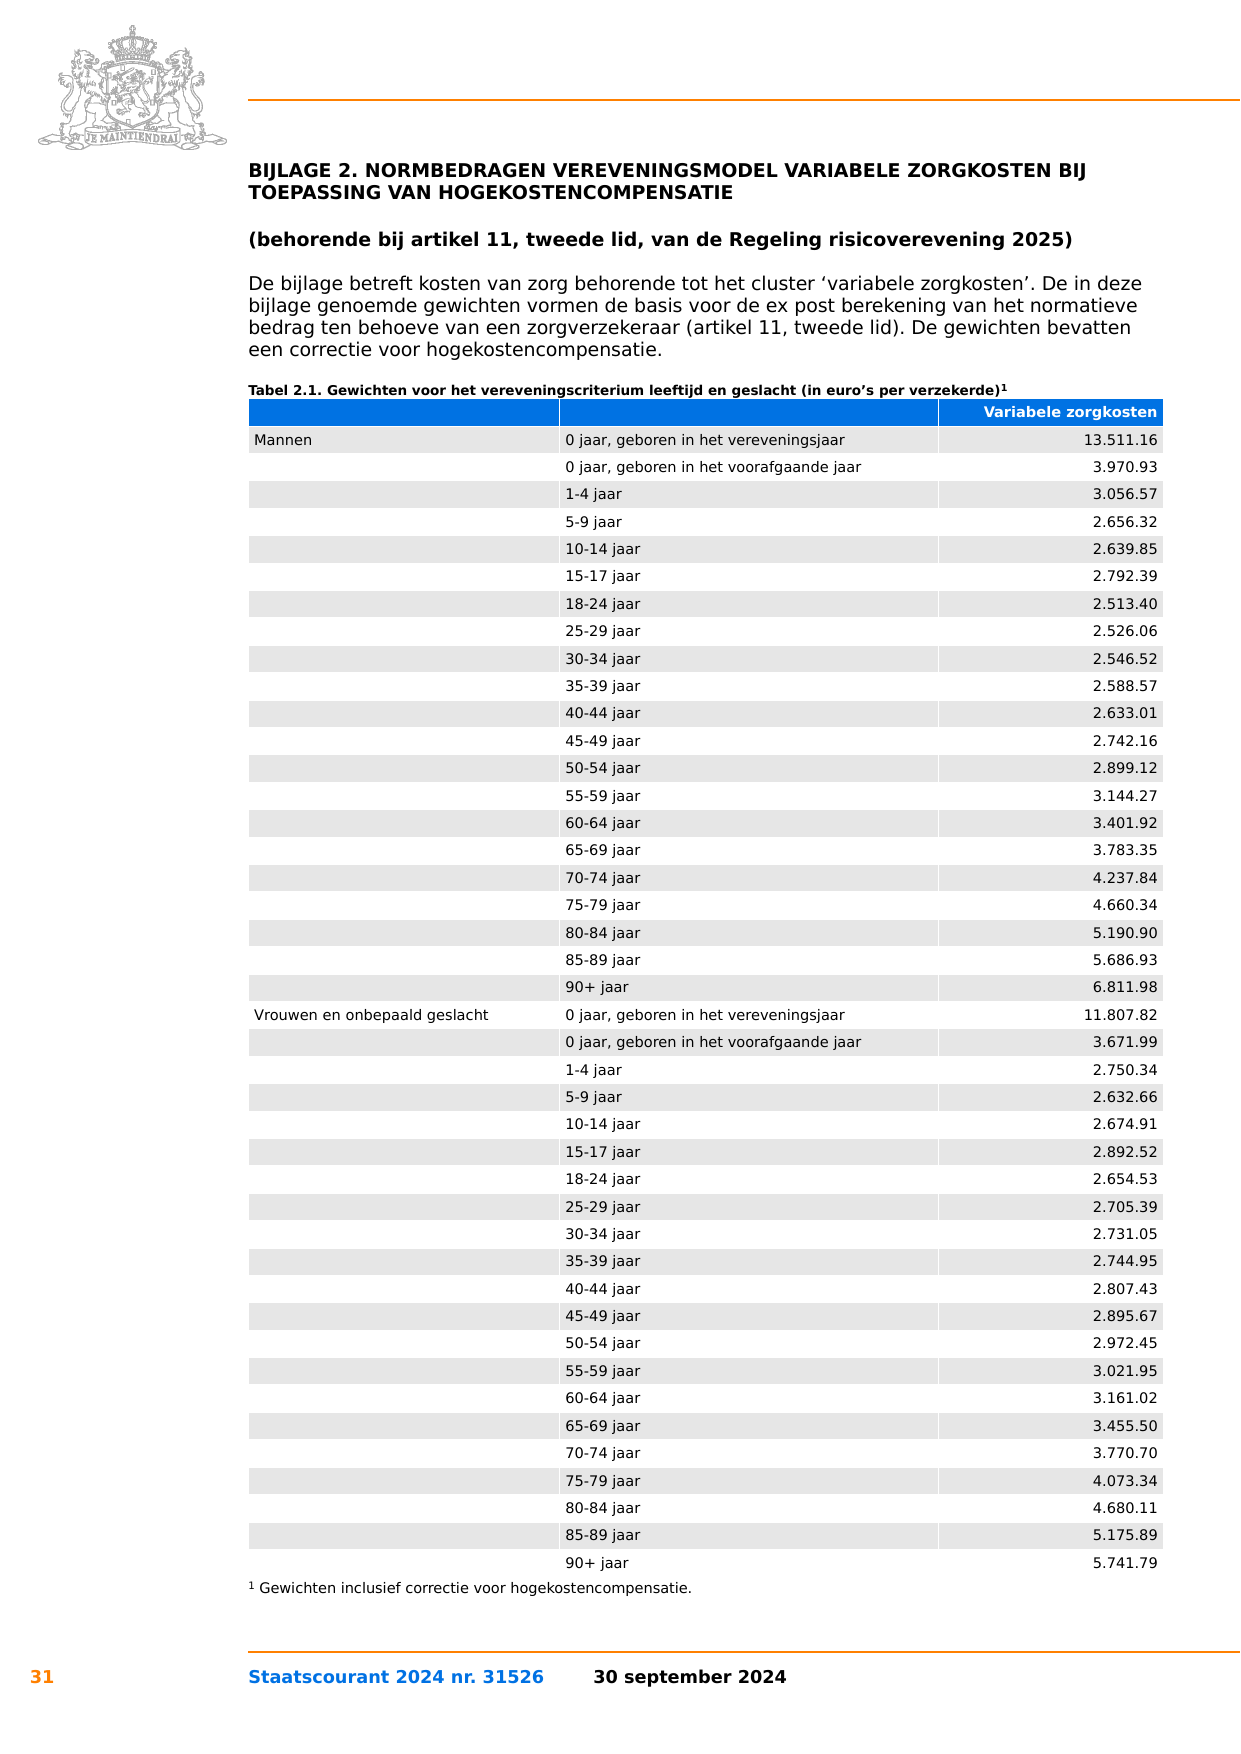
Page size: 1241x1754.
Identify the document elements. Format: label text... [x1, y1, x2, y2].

table_cell [249, 838, 559, 864]
table_cell 85-89 jaar [560, 1523, 938, 1549]
table_cell 80-84 jaar [560, 920, 938, 946]
table_cell 2.654.53 [939, 1166, 1163, 1193]
table_cell 50-54 jaar [560, 1331, 938, 1357]
table_cell 2.513.40 [939, 591, 1163, 617]
table_cell 85-89 jaar [560, 947, 938, 973]
table_cell 3.455.50 [939, 1413, 1163, 1439]
table_cell [249, 1523, 559, 1549]
table_cell 5.175.89 [939, 1523, 1163, 1549]
text De bijlage betreft kosten van zorg behorende tot het cluster ‘variabele zorgkosten’. De in deze bijlage genoemde gewichten vormen de basis voor de ex post berekening van het normatieve bedrag ten behoeve van een zorgverzekeraar (artikel 11, tweede lid). De gewichten bevatten een correctie voor hogekostencompensatie. [248, 273, 1163, 361]
table_cell [249, 783, 559, 809]
table_cell [249, 893, 559, 919]
table_cell 2.546.52 [939, 646, 1163, 672]
table_cell 60-64 jaar [560, 810, 938, 837]
table_cell 2.639.85 [939, 536, 1163, 563]
table_cell 2.588.57 [939, 673, 1163, 699]
table_cell [249, 1331, 559, 1357]
table_cell 50-54 jaar [560, 755, 938, 782]
table_cell [249, 1550, 559, 1576]
table_cell [249, 481, 559, 508]
table_cell [249, 1139, 559, 1165]
table_cell 2.674.91 [939, 1112, 1163, 1138]
table_cell [249, 564, 559, 590]
table_cell 80-84 jaar [560, 1495, 938, 1521]
table_cell [249, 865, 559, 891]
table_cell 5.741.79 [939, 1550, 1163, 1576]
table_cell 40-44 jaar [560, 1276, 938, 1302]
table_cell 4.660.34 [939, 893, 1163, 919]
table_cell 11.807.82 [939, 1002, 1163, 1028]
table_cell 2.742.16 [939, 728, 1163, 754]
table_cell [249, 1084, 559, 1111]
table_cell [249, 701, 559, 727]
table_cell 30-34 jaar [560, 646, 938, 672]
table_cell [249, 920, 559, 946]
table_cell 60-64 jaar [560, 1386, 938, 1412]
table_cell [249, 454, 559, 480]
table_cell [249, 1249, 559, 1275]
table_cell [249, 1495, 559, 1521]
table_cell 2.792.39 [939, 564, 1163, 590]
table_cell [249, 1468, 559, 1494]
table_cell 1-4 jaar [560, 1057, 938, 1083]
table_cell 0 jaar, geboren in het voorafgaande jaar [560, 454, 938, 480]
table_cell [249, 1057, 559, 1083]
table_cell 4.680.11 [939, 1495, 1163, 1521]
table_cell [249, 1029, 559, 1056]
table_cell 3.144.27 [939, 783, 1163, 809]
table_cell [249, 646, 559, 672]
table_cell 55-59 jaar [560, 1358, 938, 1384]
table_cell 35-39 jaar [560, 673, 938, 699]
table_cell [249, 1440, 559, 1467]
table_cell [249, 509, 559, 535]
table_cell 45-49 jaar [560, 728, 938, 754]
table_cell 2.633.01 [939, 701, 1163, 727]
table_cell 2.899.12 [939, 755, 1163, 782]
table_cell 40-44 jaar [560, 701, 938, 727]
table_cell 5-9 jaar [560, 509, 938, 535]
table_cell 0 jaar, geboren in het voorafgaande jaar [560, 1029, 938, 1056]
table_cell 3.970.93 [939, 454, 1163, 480]
table_cell 3.671.99 [939, 1029, 1163, 1056]
table_cell 4.237.84 [939, 865, 1163, 891]
table_cell 2.705.39 [939, 1194, 1163, 1220]
table_cell [249, 591, 559, 617]
table_cell 65-69 jaar [560, 838, 938, 864]
table_cell 2.731.05 [939, 1221, 1163, 1247]
table_cell 1-4 jaar [560, 481, 938, 508]
table_cell 5-9 jaar [560, 1084, 938, 1111]
table_cell [249, 810, 559, 837]
table_cell 4.073.34 [939, 1468, 1163, 1494]
table_cell [249, 1276, 559, 1302]
table_cell 2.632.66 [939, 1084, 1163, 1111]
table_cell 55-59 jaar [560, 783, 938, 809]
table_cell [249, 673, 559, 699]
table_cell 3.161.02 [939, 1386, 1163, 1412]
table_cell 2.892.52 [939, 1139, 1163, 1165]
table_cell 15-17 jaar [560, 1139, 938, 1165]
table_cell 18-24 jaar [560, 1166, 938, 1193]
table_cell 13.511.16 [939, 427, 1163, 453]
table_cell 30-34 jaar [560, 1221, 938, 1247]
table_cell [249, 1358, 559, 1384]
table_cell 25-29 jaar [560, 1194, 938, 1220]
table_cell 10-14 jaar [560, 1112, 938, 1138]
table_cell 18-24 jaar [560, 591, 938, 617]
table_cell 90+ jaar [560, 975, 938, 1001]
table_cell [249, 1413, 559, 1439]
table_cell [249, 536, 559, 563]
table_cell 2.750.34 [939, 1057, 1163, 1083]
table_cell [249, 1303, 559, 1330]
table_cell Variabele zorgkosten [939, 399, 1163, 426]
table_cell [249, 1221, 559, 1247]
table_cell 3.783.35 [939, 838, 1163, 864]
table_cell 2.744.95 [939, 1249, 1163, 1275]
table_cell [249, 947, 559, 973]
table_cell [249, 755, 559, 782]
table_cell 5.686.93 [939, 947, 1163, 973]
table_cell 70-74 jaar [560, 1440, 938, 1467]
table_cell [249, 399, 559, 426]
picture [38, 25, 227, 150]
table_cell 5.190.90 [939, 920, 1163, 946]
table_cell [249, 1386, 559, 1412]
table_cell 1 Gewichten inclusief correctie voor hogekostencompensatie. [248, 1577, 1163, 1597]
table_cell 2.895.67 [939, 1303, 1163, 1330]
table_cell 3.401.92 [939, 810, 1163, 837]
subtitle BIJLAGE 2. NORMBEDRAGEN VEREVENINGSMODEL VARIABELE ZORGKOSTEN BIJ TOEPASSING VAN HOGEKOSTENCOMPENSATIE [248, 160, 1163, 204]
table_header Tabel 2.1. Gewichten voor het vereveningscriterium leeftijd en geslacht (in euro’s per verzekerde)1 [248, 383, 1163, 398]
table_cell 65-69 jaar [560, 1413, 938, 1439]
table_cell 75-79 jaar [560, 1468, 938, 1494]
table_cell [249, 1194, 559, 1220]
table_cell 3.021.95 [939, 1358, 1163, 1384]
table_cell 2.972.45 [939, 1331, 1163, 1357]
table_cell 35-39 jaar [560, 1249, 938, 1275]
table_cell [249, 619, 559, 645]
table_cell 0 jaar, geboren in het vereveningsjaar [560, 1002, 938, 1028]
table_cell [249, 1112, 559, 1138]
table_cell 75-79 jaar [560, 893, 938, 919]
table_cell 2.807.43 [939, 1276, 1163, 1302]
table_cell [249, 1166, 559, 1193]
table_cell 70-74 jaar [560, 865, 938, 891]
table_cell 2.526.06 [939, 619, 1163, 645]
table_cell 45-49 jaar [560, 1303, 938, 1330]
table_cell Vrouwen en onbepaald geslacht [249, 1002, 559, 1028]
text (behorende bij artikel 11, tweede lid, van de Regeling risicoverevening 2025) [248, 229, 1163, 251]
table_cell 3.770.70 [939, 1440, 1163, 1467]
table_cell 25-29 jaar [560, 619, 938, 645]
table_cell Mannen [249, 427, 559, 453]
table_cell [249, 975, 559, 1001]
table_cell 10-14 jaar [560, 536, 938, 563]
table_cell [249, 728, 559, 754]
table_cell 2.656.32 [939, 509, 1163, 535]
table_cell [560, 399, 938, 426]
table_cell 0 jaar, geboren in het vereveningsjaar [560, 427, 938, 453]
table_cell 3.056.57 [939, 481, 1163, 508]
table_cell 90+ jaar [560, 1550, 938, 1576]
table_cell 6.811.98 [939, 975, 1163, 1001]
table_cell 15-17 jaar [560, 564, 938, 590]
